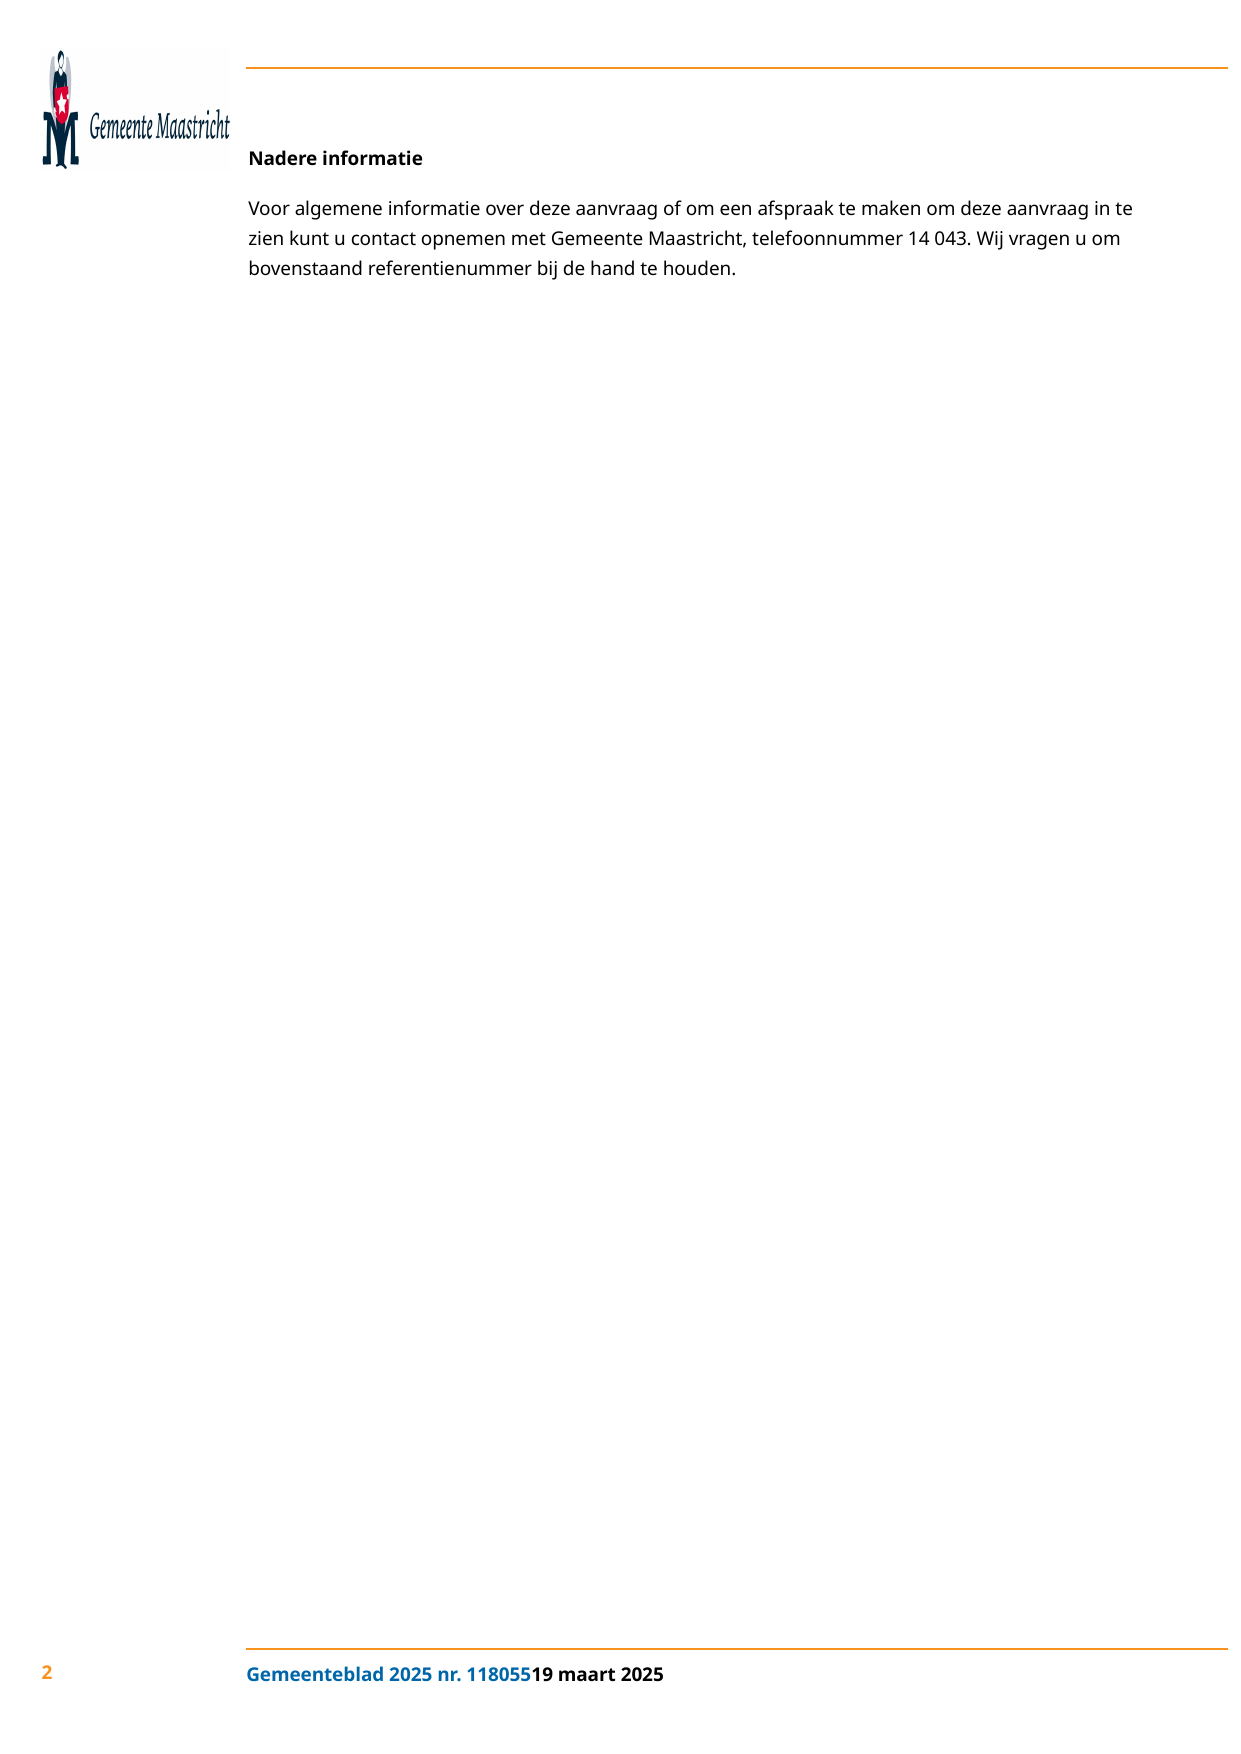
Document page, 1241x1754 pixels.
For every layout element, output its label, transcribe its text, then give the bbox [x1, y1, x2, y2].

picture [41, 47, 231, 172]
text Nadere informatie [248, 145, 1152, 171]
text Voor algemene informatie over deze aanvraag of om een afspraak te maken om deze aanvraag in te zien kunt u contact opnemen met Gemeente Maastricht, telefoonnummer 14 043. Wij vragen u om bovenstaand referentienummer bij de hand te houden. [248, 196, 1152, 281]
